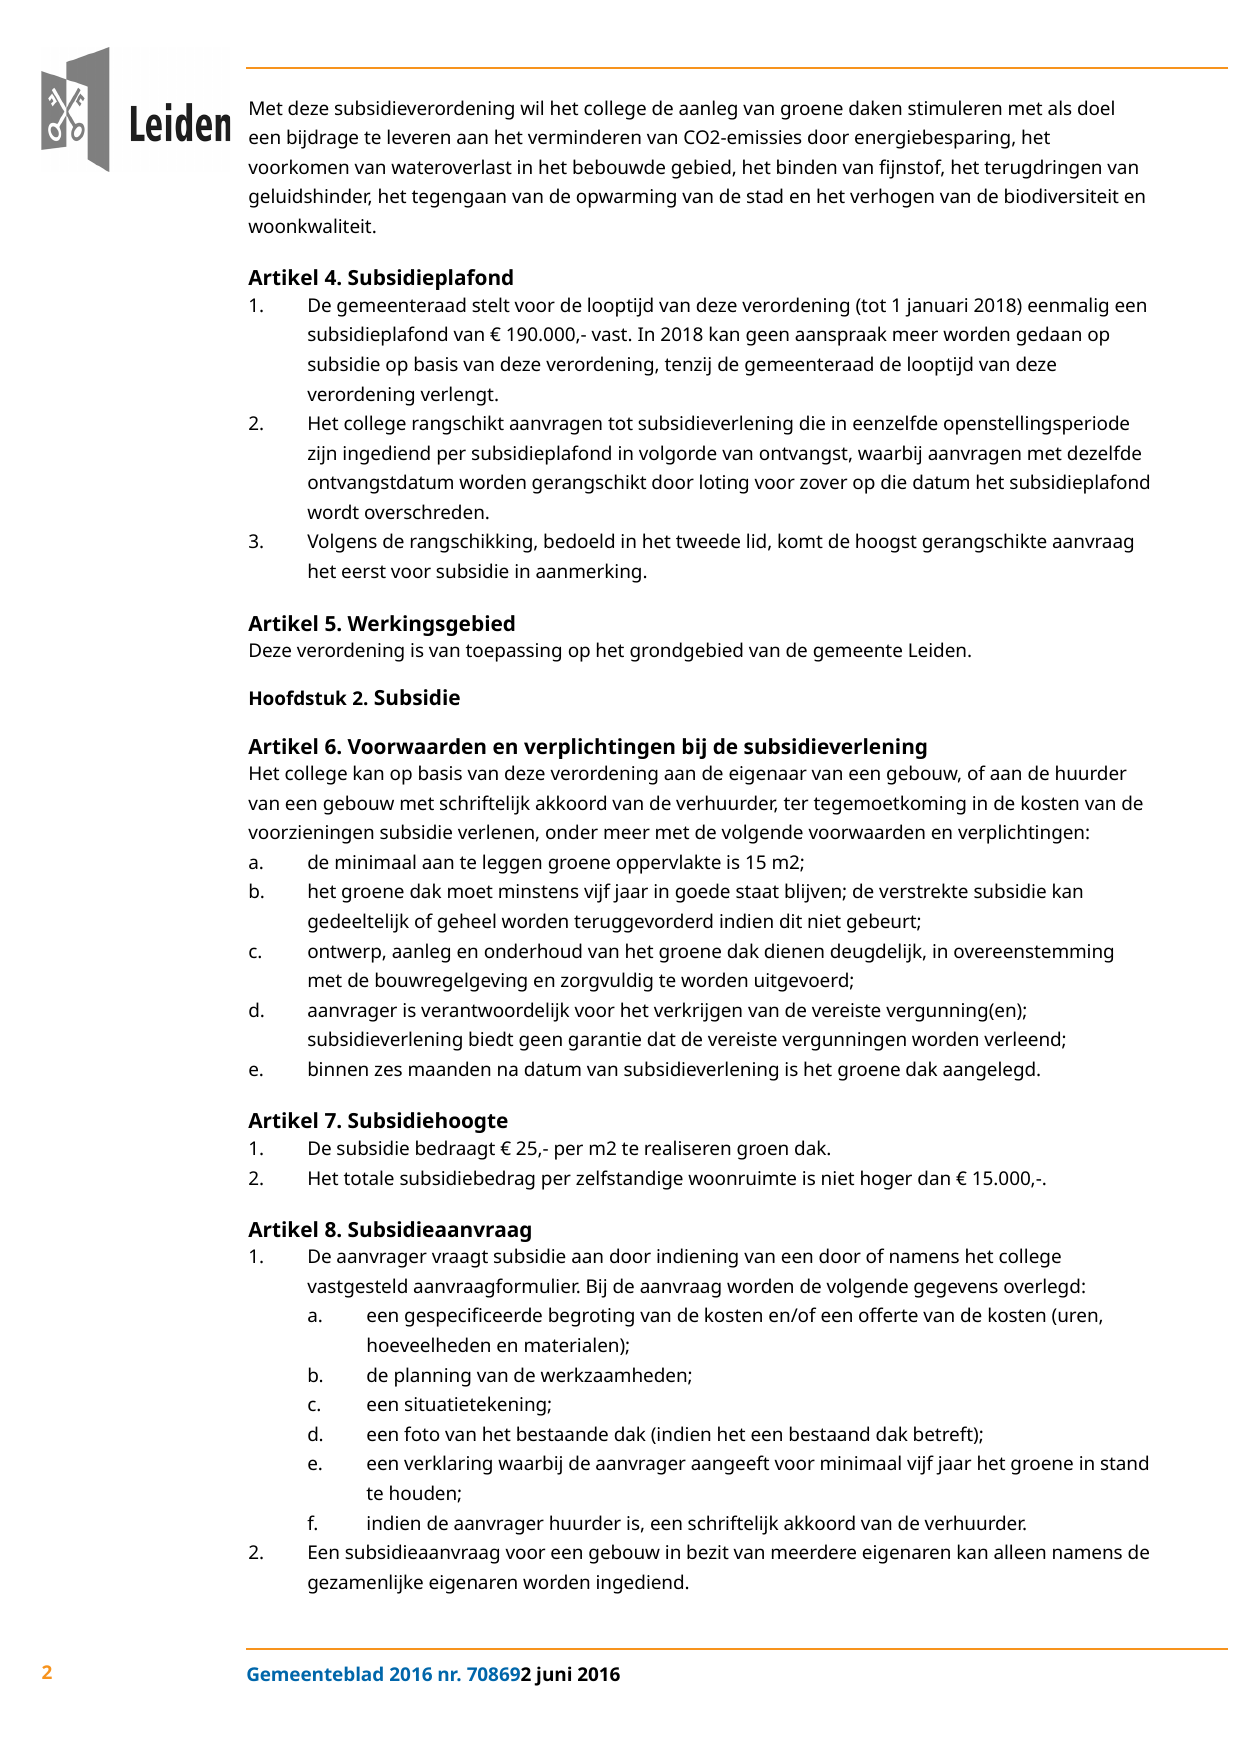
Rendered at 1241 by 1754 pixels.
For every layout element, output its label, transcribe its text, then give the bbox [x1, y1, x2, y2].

list De gemeenteraad stelt voor de looptijd van deze verordening (tot 1 januari 2018) eenmalig een subsidieplafond van € 190.000,- vast. In 2018 kan geen aanspraak meer worden gedaan op subsidie op basis van deze verordening, tenzij de gemeenteraad de looptijd van deze verordening verlengt. [248, 292, 1152, 406]
list een situatietekening; [307, 1391, 1152, 1417]
list ontwerp, aanleg en onderhoud van het groene dak dienen deugdelijk, in overeenstemming met de bouwregelgeving en zorgvuldig te worden uitgevoerd; [248, 938, 1152, 993]
list aanvrager is verantwoordelijk voor het verkrijgen van de vereiste vergunning(en); subsidieverlening biedt geen garantie dat de vereiste vergunningen worden verleend; [248, 997, 1152, 1052]
list binnen zes maanden na datum van subsidieverlening is het groene dak aangelegd. [248, 1056, 1152, 1082]
list Volgens de rangschikking, bedoeld in het tweede lid, komt de hoogst gerangschikte aanvraag het eerst voor subsidie in aanmerking. [248, 529, 1152, 584]
list het groene dak moet minstens vijf jaar in goede staat blijven; de verstrekte subsidie kan gedeeltelijk of geheel worden teruggevorderd indien dit niet gebeurt; [248, 879, 1152, 934]
list indien de aanvrager huurder is, een schriftelijk akkoord van de verhuurder. [307, 1510, 1152, 1536]
list De subsidie bedraagt € 25,- per m2 te realiseren groen dak. [248, 1135, 1152, 1161]
list Een subsidieaanvraag voor een gebouw in bezit van meerdere eigenaren kan alleen namens de gezamenlijke eigenaren worden ingediend. [248, 1539, 1152, 1595]
list een verklaring waarbij de aanvrager aangeeft voor minimaal vijf jaar het groene in stand te houden; [307, 1451, 1152, 1506]
list de minimaal aan te leggen groene oppervlakte is 15 m2; [248, 849, 1152, 875]
list een gespecificeerde begroting van de kosten en/of een offerte van de kosten (uren, hoeveelheden en materialen); [307, 1303, 1152, 1358]
text Deze verordening is van toepassing op het grondgebied van de gemeente Leiden. [248, 637, 1152, 663]
list een foto van het bestaande dak (indien het een bestaand dak betreft); [307, 1421, 1152, 1447]
text Met deze subsidieverordening wil het college de aanleg van groene daken stimuleren met als doel een bijdrage te leveren aan het verminderen van CO2-emissies door energiebesparing, het voorkomen van wateroverlast in het bebouwde gebied, het binden van fijnstof, het terugdringen van geluidshinder, het tegengaan van de opwarming van de stad en het verhogen van de biodiversiteit en woonkwaliteit. [248, 95, 1152, 239]
list de planning van de werkzaamheden; [307, 1362, 1152, 1388]
picture [41, 47, 231, 172]
list Het totale subsidiebedrag per zelfstandige woonruimte is niet hoger dan € 15.000,-. [248, 1165, 1152, 1190]
text Artikel 7. Subsidiehoogte [248, 1107, 1152, 1135]
text Het college kan op basis van deze verordening aan de eigenaar van een gebouw, of aan de huurder van een gebouw met schriftelijk akkoord van de verhuurder, ter tegemoetkoming in de kosten van de voorzieningen subsidie verlenen, onder meer met de volgende voorwaarden en verplichtingen: [248, 760, 1152, 845]
text Artikel 4. Subsidieplafond [248, 263, 1152, 292]
text Artikel 5. Werkingsgebied [248, 609, 1152, 637]
text Artikel 6. Voorwaarden en verplichtingen bij de subsidieverlening [248, 732, 1152, 760]
text Hoofdstuk 2. Subsidie [248, 683, 1152, 711]
list Het college rangschikt aanvragen tot subsidieverlening die in eenzelfde openstellingsperiode zijn ingediend per subsidieplafond in volgorde van ontvangst, waarbij aanvragen met dezelfde ontvangstdatum worden gerangschikt door loting voor zover op die datum het subsidieplafond wordt overschreden. [248, 410, 1152, 525]
text Artikel 8. Subsidieaanvraag [248, 1215, 1152, 1243]
list De aanvrager vraagt subsidie aan door indiening van een door of namens het college vastgesteld aanvraagformulier. Bij de aanvraag worden de volgende gegevens overlegd: [248, 1243, 1152, 1299]
